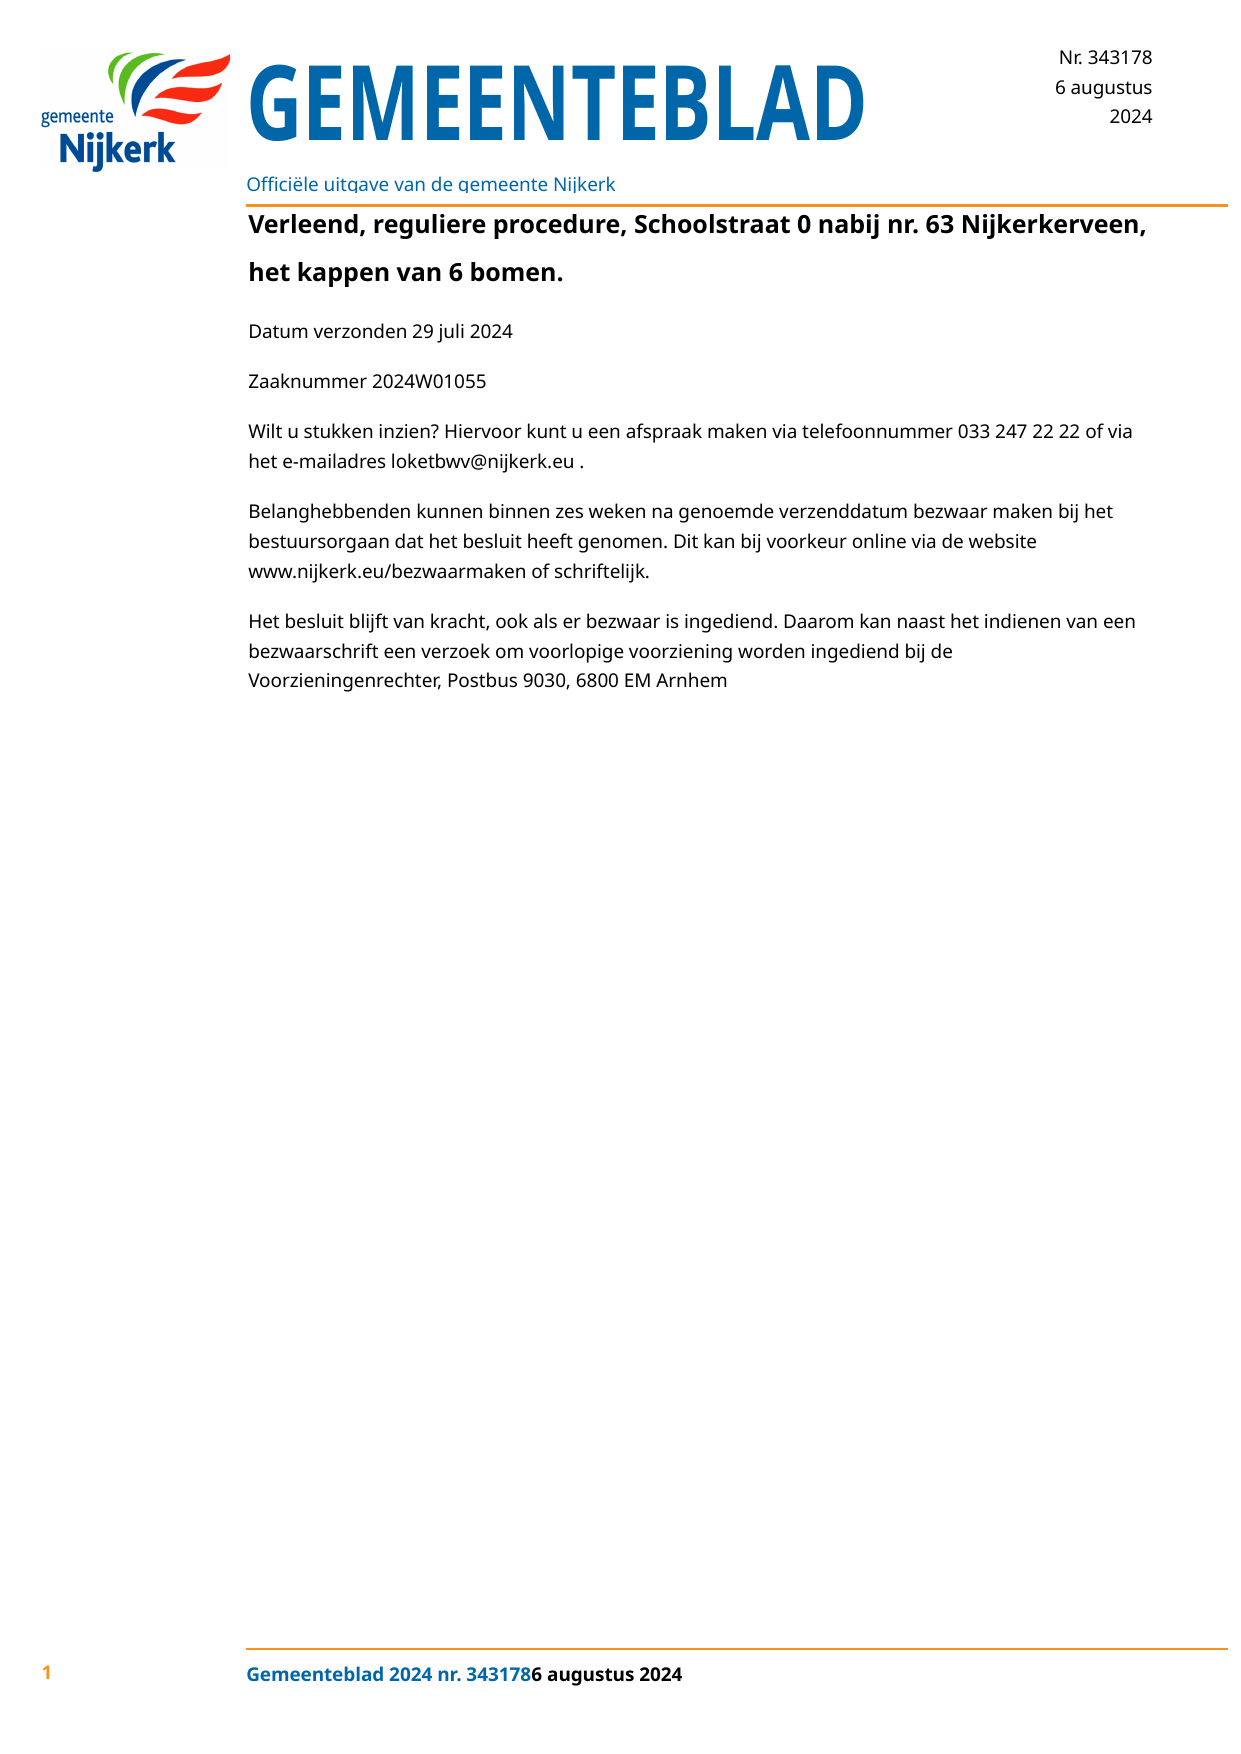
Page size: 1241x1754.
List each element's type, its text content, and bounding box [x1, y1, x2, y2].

text Wilt u stukken inzien? Hiervoor kunt u een afspraak maken via telefoonnummer 033 247 22 22 of via het e-mailadres loketbwv@nijkerk.eu . [248, 419, 1152, 474]
picture [41, 47, 231, 172]
text Belanghebbenden kunnen binnen zes weken na genoemde verzenddatum bezwaar maken bij het bestuursorgaan dat het besluit heeft genomen. Dit kan bij voorkeur online via de website www.nijkerk.eu/bezwaarmaken of schriftelijk. [248, 499, 1152, 584]
text Datum verzonden 29 juli 2024 [248, 318, 1152, 344]
text Het besluit blijft van kracht, ook als er bezwaar is ingediend. Daarom kan naast het indienen van een bezwaarschrift een verzoek om voorlopige voorziening worden ingediend bij de Voorzieningenrechter, Postbus 9030, 6800 EM Arnhem [248, 608, 1152, 693]
text Verleend, reguliere procedure, Schoolstraat 0 nabij nr. 63 Nijkerkerveen, het kappen van 6 bomen. [248, 207, 1152, 288]
text Zaaknummer 2024W01055 [248, 368, 1152, 394]
